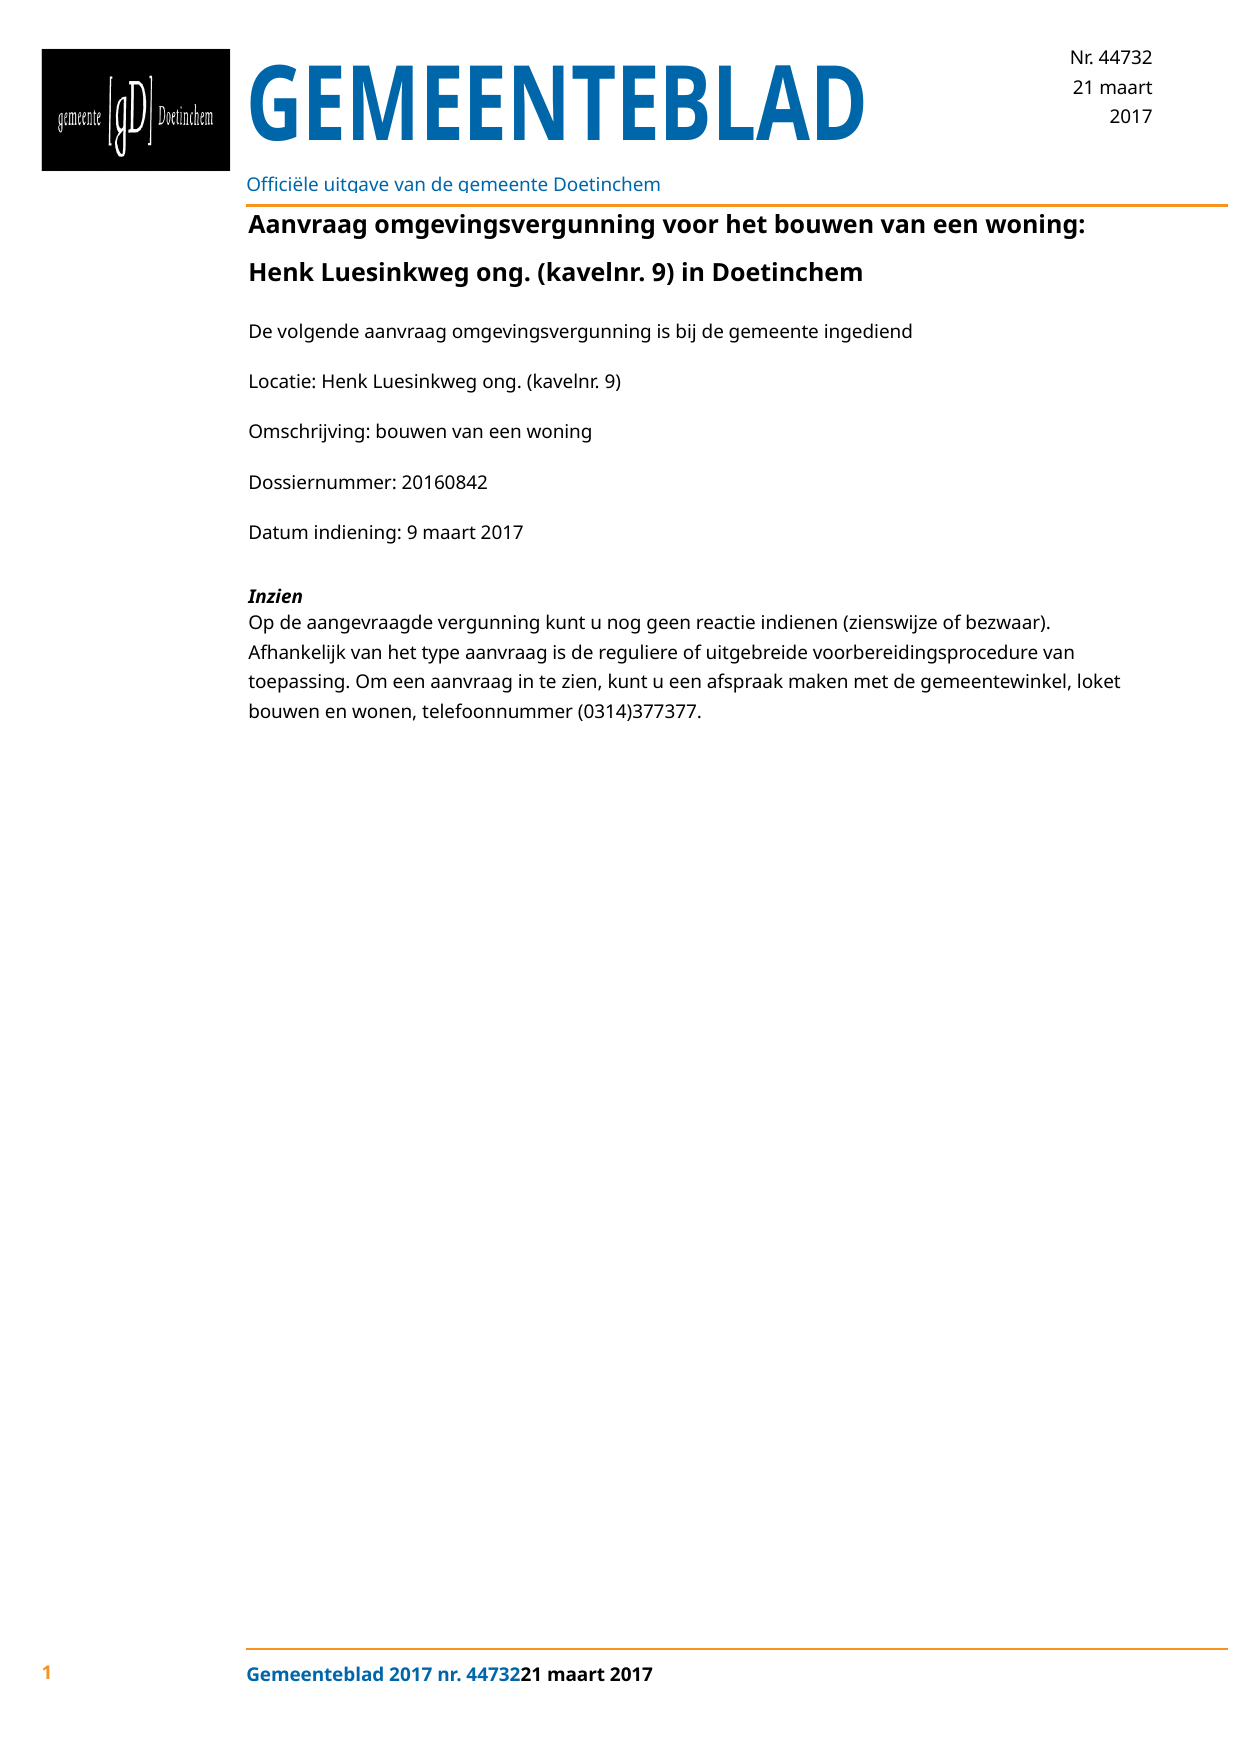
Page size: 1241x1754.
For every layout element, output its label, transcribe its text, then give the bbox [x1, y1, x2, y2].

text Op de aangevraagde vergunning kunt u nog geen reactie indienen (zienswijze of bezwaar). Afhankelijk van het type aanvraag is de reguliere of uitgebreide voorbereidingsprocedure van toepassing. Om een aanvraag in te zien, kunt u een afspraak maken met de gemeentewinkel, loket bouwen en wonen, telefoonnummer (0314)377377. [248, 609, 1152, 724]
text Dossiernummer: 20160842 [248, 469, 1152, 495]
text Locatie: Henk Luesinkweg ong. (kavelnr. 9) [248, 368, 1152, 394]
picture [41, 47, 231, 172]
text Omschrijving: bouwen van een woning [248, 419, 1152, 444]
text De volgende aanvraag omgevingsvergunning is bij de gemeente ingediend [248, 318, 1152, 344]
text Datum indiening: 9 maart 2017 [248, 519, 1152, 545]
text Inzien [248, 583, 1152, 609]
text Aanvraag omgevingsvergunning voor het bouwen van een woning: Henk Luesinkweg ong. (kavelnr. 9) in Doetinchem [248, 207, 1152, 288]
